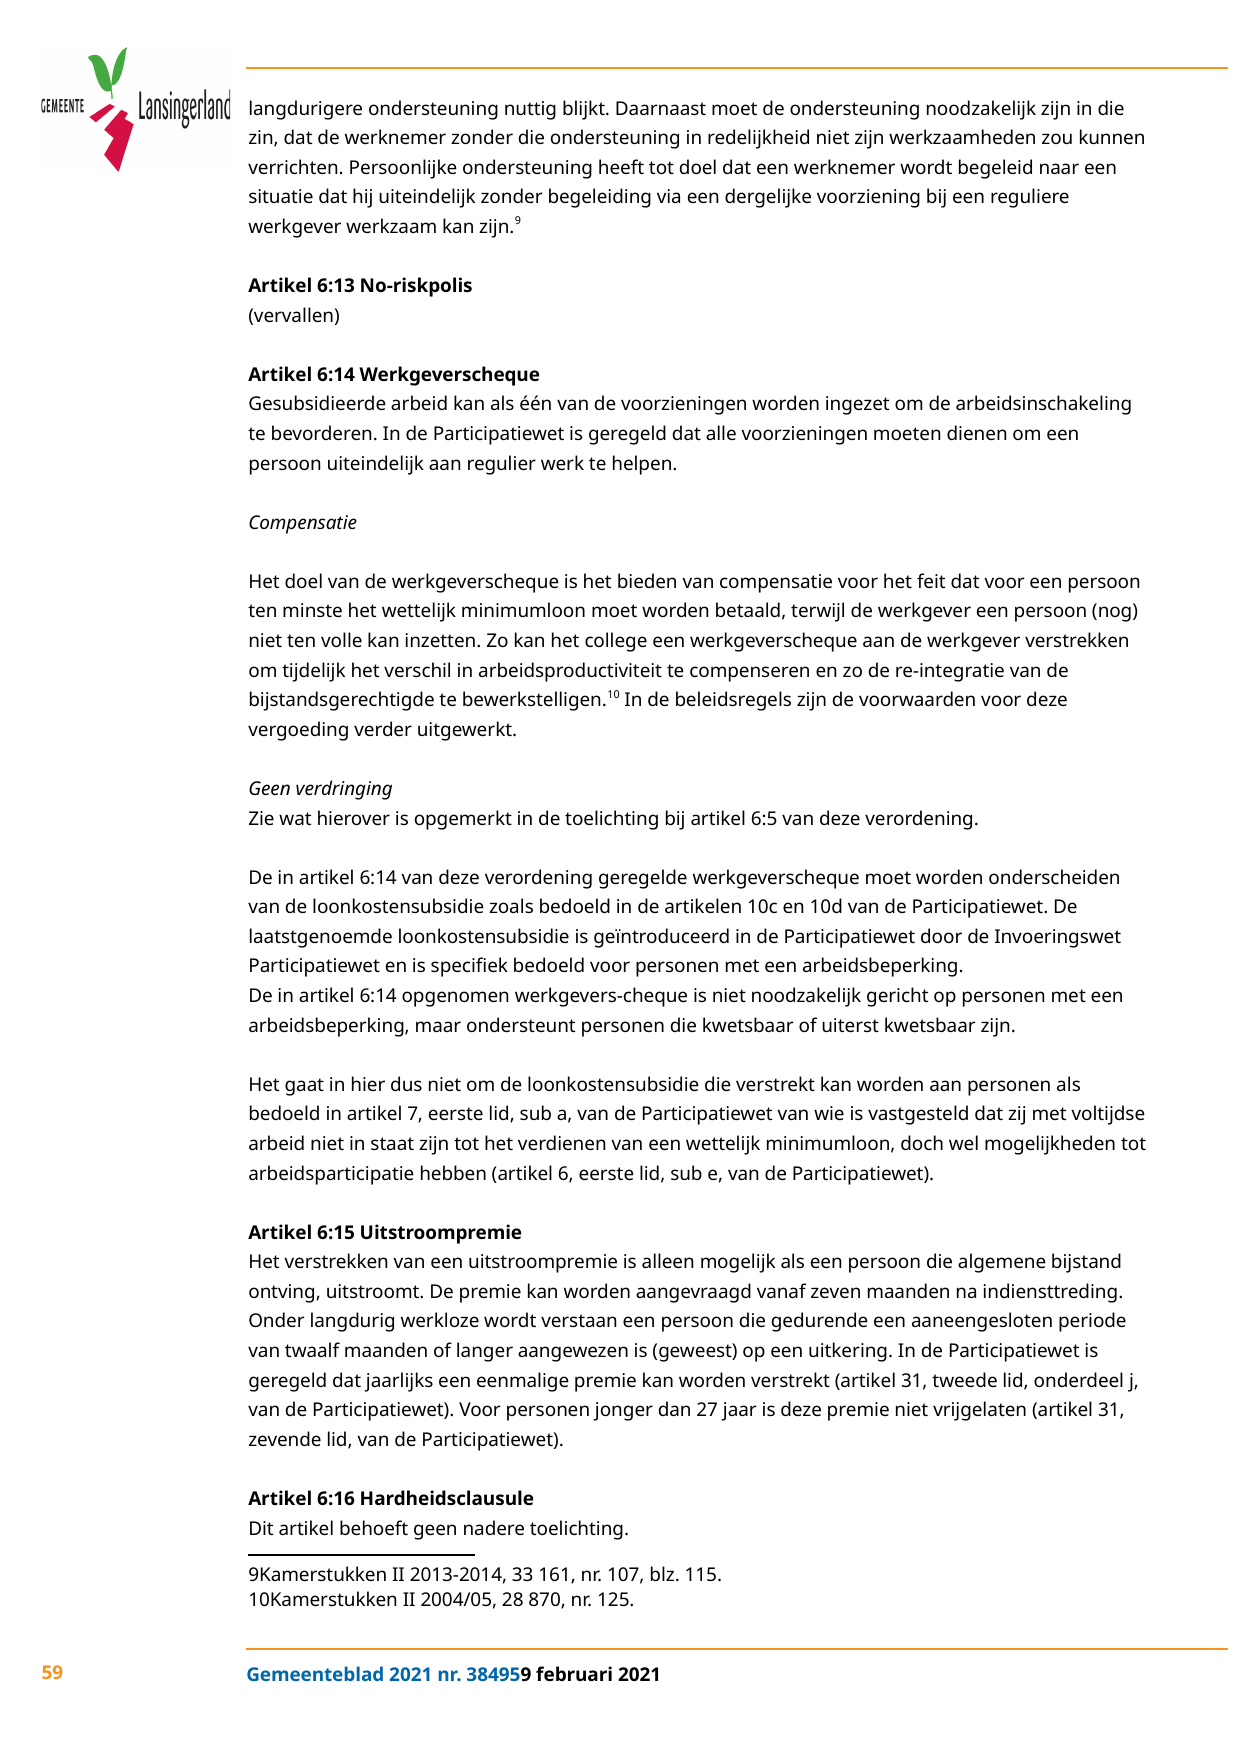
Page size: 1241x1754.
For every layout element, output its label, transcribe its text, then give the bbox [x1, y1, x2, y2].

text Dit artikel behoeft geen nadere toelichting. [248, 1515, 1152, 1541]
text De in artikel 6:14 van deze verordening geregelde werkgeverscheque moet worden onderscheiden van de loonkostensubsidie zoals bedoeld in de artikelen 10c en 10d van de Participatiewet. De laatstgenoemde loonkostensubsidie is geïntroduceerd in de Participatiewet door de Invoeringswet Participatiewet en is specifiek bedoeld voor personen met een arbeidsbeperking. [248, 864, 1152, 978]
text langdurigere ondersteuning nuttig blijkt. Daarnaast moet de ondersteuning noodzakelijk zijn in die zin, dat de werknemer zonder die ondersteuning in redelijkheid niet zijn werkzaamheden zou kunnen verrichten. Persoonlijke ondersteuning heeft tot doel dat een werknemer wordt begeleid naar een situatie dat hij uiteindelijk zonder begeleiding via een dergelijke voorziening bij een reguliere werkgever werkzaam kan zijn. [248, 95, 1152, 239]
text Artikel 6:13 No-riskpolis [248, 272, 1152, 298]
text Kamerstukken II 2004/05, 28 870, nr. 125. [248, 1586, 1152, 1612]
picture [41, 47, 231, 172]
text Geen verdringing [248, 775, 1152, 801]
text Zie wat hierover is opgemerkt in de toelichting bij artikel 6:5 van deze verordening. [248, 805, 1152, 831]
text Artikel 6:15 Uitstroompremie [248, 1219, 1152, 1245]
text Kamerstukken II 2013-2014, 33 161, nr. 107, blz. 115. [248, 1561, 1152, 1586]
text (vervallen) [248, 302, 1152, 328]
text Het verstrekken van een uitstroompremie is alleen mogelijk als een persoon die algemene bijstand ontving, uitstroomt. De premie kan worden aangevraagd vanaf zeven maanden na indiensttreding. Onder langdurig werkloze wordt verstaan een persoon die gedurende een aaneengesloten periode van twaalf maanden of langer aangewezen is (geweest) op een uitkering. In de Participatiewet is geregeld dat jaarlijks een eenmalige premie kan worden verstrekt (artikel 31, tweede lid, onderdeel j, van de Participatiewet). Voor personen jonger dan 27 jaar is deze premie niet vrijgelaten (artikel 31, zevende lid, van de Participatiewet). [248, 1248, 1152, 1452]
text Het doel van de werkgeverscheque is het bieden van compensatie voor het feit dat voor een persoon ten minste het wettelijk minimumloon moet worden betaald, terwijl de werkgever een persoon (nog) niet ten volle kan inzetten. Zo kan het college een werkgeverscheque aan de werkgever verstrekken om tijdelijk het verschil in arbeidsproductiviteit te compenseren en zo de re-integratie van de bijstandsgerechtigde te bewerkstelligen. In de beleidsregels zijn de voorwaarden voor deze vergoeding verder uitgewerkt. [248, 568, 1152, 742]
text Artikel 6:14 Werkgeverscheque [248, 361, 1152, 387]
text Het gaat in hier dus niet om de loonkostensubsidie die verstrekt kan worden aan personen als bedoeld in artikel 7, eerste lid, sub a, van de Participatiewet van wie is vastgesteld dat zij met voltijdse arbeid niet in staat zijn tot het verdienen van een wettelijk minimumloon, doch wel mogelijkheden tot arbeidsparticipatie hebben (artikel 6, eerste lid, sub e, van de Participatiewet). [248, 1071, 1152, 1186]
text Gesubsidieerde arbeid kan als één van de voorzieningen worden ingezet om de arbeidsinschakeling te bevorderen. In de Participatiewet is geregeld dat alle voorzieningen moeten dienen om een persoon uiteindelijk aan regulier werk te helpen. [248, 391, 1152, 476]
text Compensatie [248, 509, 1152, 535]
text Artikel 6:16 Hardheidsclausule [248, 1485, 1152, 1511]
text De in artikel 6:14 opgenomen werkgevers-cheque is niet noodzakelijk gericht op personen met een arbeidsbeperking, maar ondersteunt personen die kwetsbaar of uiterst kwetsbaar zijn. [248, 982, 1152, 1038]
